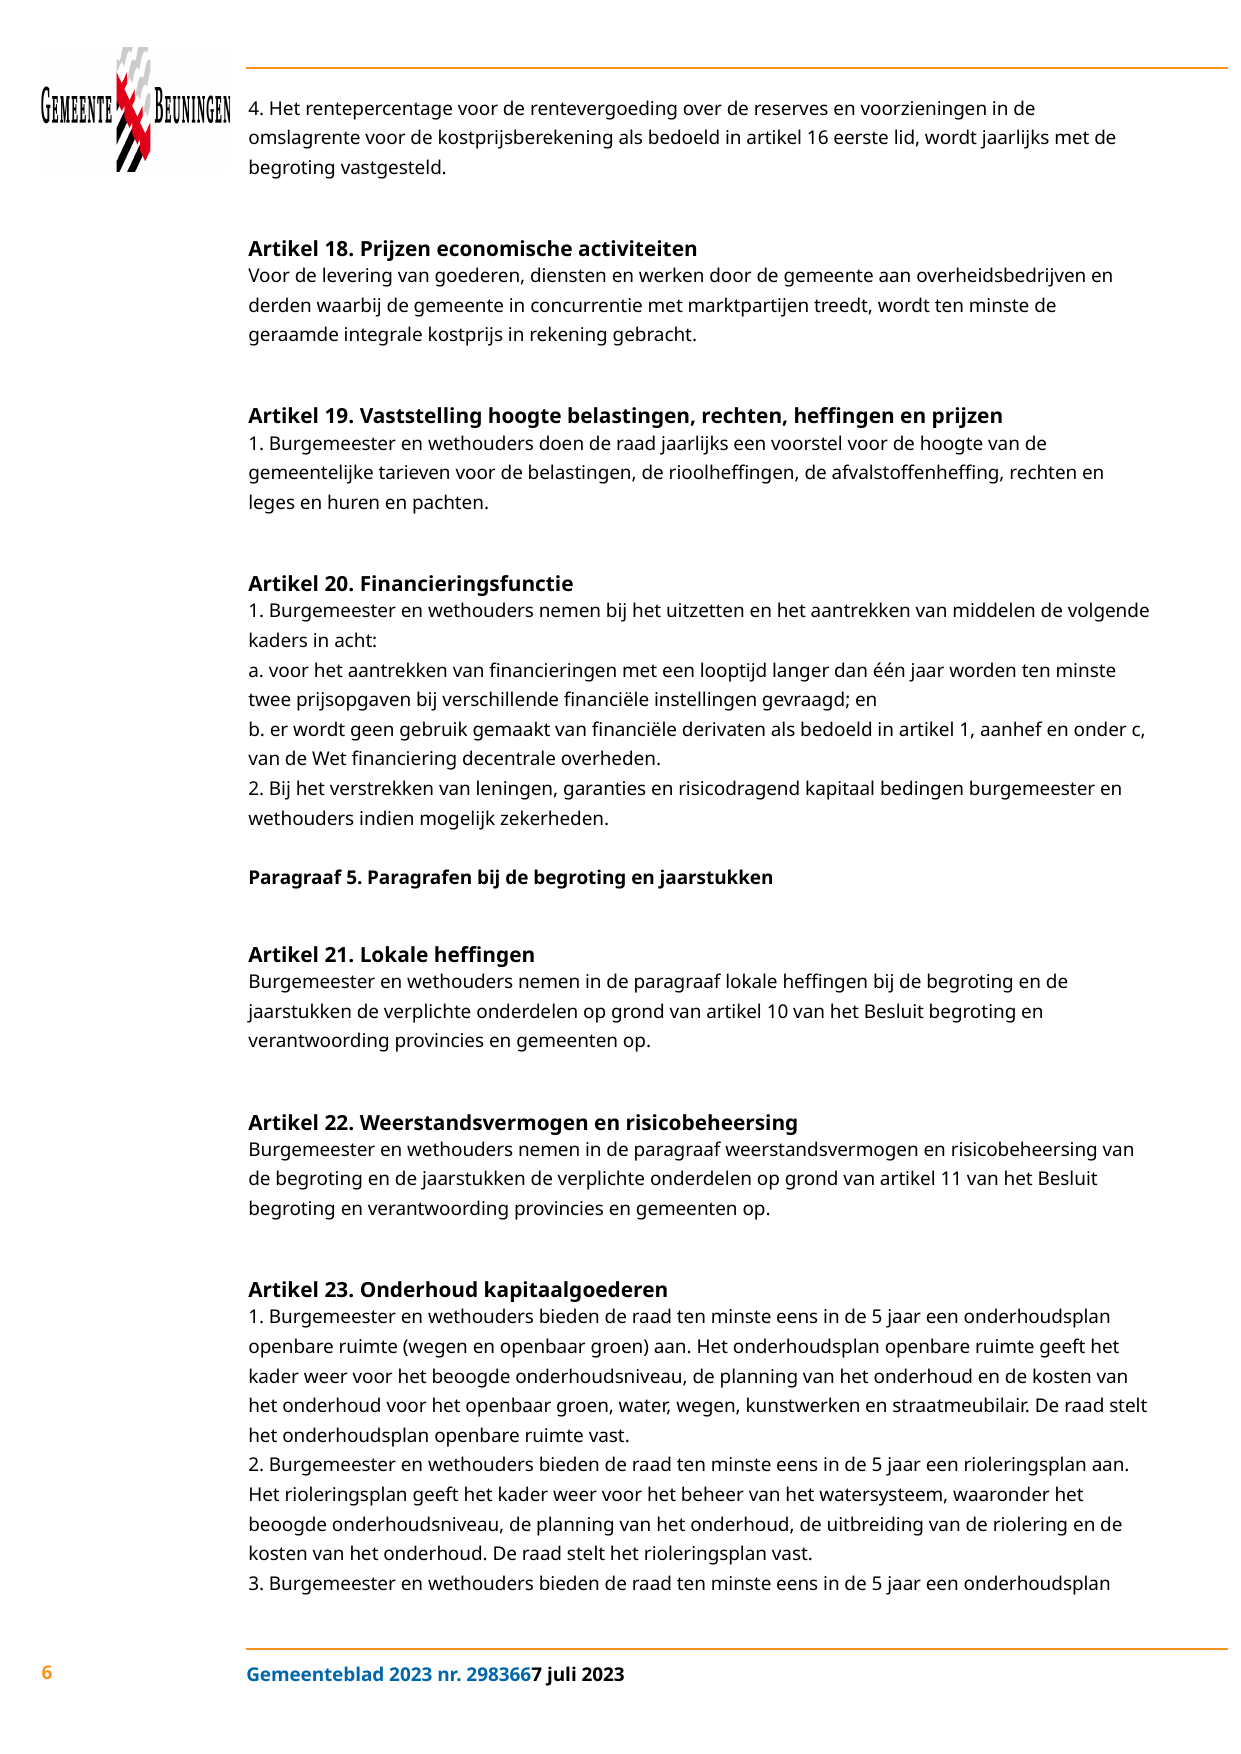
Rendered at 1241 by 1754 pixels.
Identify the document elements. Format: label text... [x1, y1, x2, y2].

text Burgemeester en wethouders nemen in de paragraaf lokale heffingen bij de begroting en de jaarstukken de verplichte onderdelen op grond van artikel 10 van het Besluit begroting en verantwoording provincies en gemeenten op. [248, 968, 1152, 1053]
text b. er wordt geen gebruik gemaakt van financiële derivaten als bedoeld in artikel 1, aanhef en onder c, van de Wet financiering decentrale overheden. [248, 716, 1152, 771]
picture [41, 47, 231, 172]
text Artikel 18. Prijzen economische activiteiten [248, 234, 1152, 262]
text Voor de levering van goederen, diensten en werken door de gemeente aan overheidsbedrijven en derden waarbij de gemeente in concurrentie met marktpartijen treedt, wordt ten minste de geraamde integrale kostprijs in rekening gebracht. [248, 262, 1152, 347]
text Burgemeester en wethouders nemen in de paragraaf weerstandsvermogen en risicobeheersing van de begroting en de jaarstukken de verplichte onderdelen op grond van artikel 11 van het Besluit begroting en verantwoording provincies en gemeenten op. [248, 1136, 1152, 1221]
text 2. Bij het verstrekken van leningen, garanties en risicodragend kapitaal bedingen burgemeester en wethouders indien mogelijk zekerheden. [248, 775, 1152, 830]
text Paragraaf 5. Paragrafen bij de begroting en jaarstukken [248, 864, 1152, 889]
text 1. Burgemeester en wethouders bieden de raad ten minste eens in de 5 jaar een onderhoudsplan openbare ruimte (wegen en openbaar groen) aan. Het onderhoudsplan openbare ruimte geeft het kader weer voor het beoogde onderhoudsniveau, de planning van het onderhoud en de kosten van het onderhoud voor het openbaar groen, water, wegen, kunstwerken en straatmeubilair. De raad stelt het onderhoudsplan openbare ruimte vast. [248, 1304, 1152, 1448]
text 3. Burgemeester en wethouders bieden de raad ten minste eens in de 5 jaar een onderhoudsplan [248, 1570, 1152, 1596]
text 4. Het rentepercentage voor de rentevergoeding over de reserves en voorzieningen in de omslagrente voor de kostprijsberekening als bedoeld in artikel 16 eerste lid, wordt jaarlijks met de begroting vastgesteld. [248, 95, 1152, 180]
text 2. Burgemeester en wethouders bieden de raad ten minste eens in de 5 jaar een rioleringsplan aan. Het rioleringsplan geeft het kader weer voor het beheer van het watersysteem, waaronder het beoogde onderhoudsniveau, de planning van het onderhoud, de uitbreiding van de riolering en de kosten van het onderhoud. De raad stelt het rioleringsplan vast. [248, 1452, 1152, 1566]
text Artikel 23. Onderhoud kapitaalgoederen [248, 1275, 1152, 1304]
text 1. Burgemeester en wethouders doen de raad jaarlijks een voorstel voor de hoogte van de gemeentelijke tarieven voor de belastingen, de rioolheffingen, de afvalstoffenheffing, rechten en leges en huren en pachten. [248, 430, 1152, 515]
text Artikel 21. Lokale heffingen [248, 940, 1152, 968]
text Artikel 20. Financieringsfunctie [248, 569, 1152, 598]
text Artikel 22. Weerstandsvermogen en risicobeheersing [248, 1108, 1152, 1136]
text Artikel 19. Vaststelling hoogte belastingen, rechten, heffingen en prijzen [248, 402, 1152, 430]
text 1. Burgemeester en wethouders nemen bij het uitzetten en het aantrekken van middelen de volgende kaders in acht: [248, 598, 1152, 653]
text a. voor het aantrekken van financieringen met een looptijd langer dan één jaar worden ten minste twee prijsopgaven bij verschillende financiële instellingen gevraagd; en [248, 657, 1152, 712]
